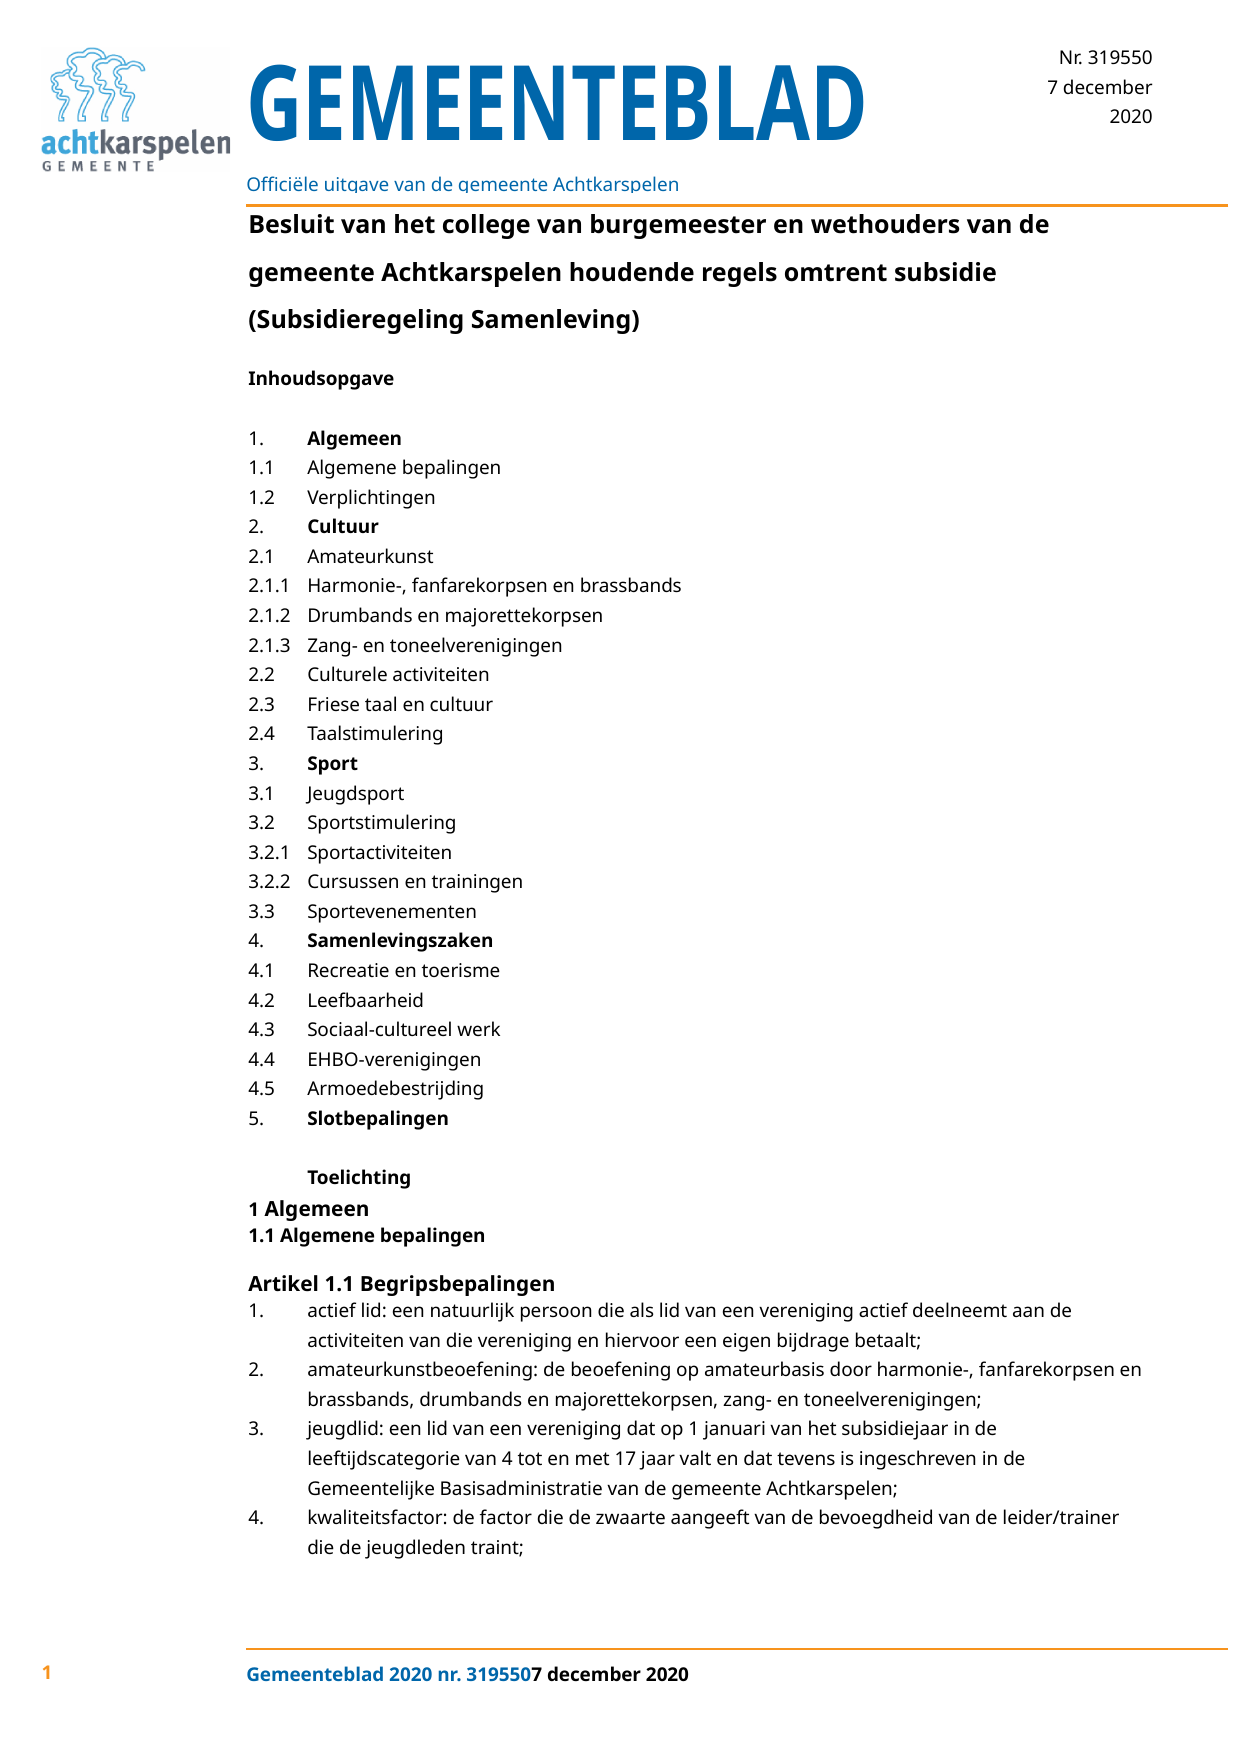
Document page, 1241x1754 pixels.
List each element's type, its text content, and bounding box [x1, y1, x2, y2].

list Verplichtingen [248, 484, 1152, 509]
list Zang- en toneelverenigingen [248, 632, 1152, 657]
list Algemeen [248, 425, 1152, 450]
list Sport [248, 750, 1152, 776]
list Sportactiviteiten [248, 839, 1152, 864]
list Sportstimulering [248, 809, 1152, 835]
list Leefbaarheid [248, 987, 1152, 1012]
list Sportevenementen [248, 898, 1152, 924]
list Slotbepalingen [248, 1105, 1152, 1131]
list Recreatie en toerisme [248, 957, 1152, 983]
list Algemene bepalingen [248, 454, 1152, 480]
list Cursussen en trainingen [248, 868, 1152, 894]
list Samenlevingszaken [248, 928, 1152, 953]
list Jeugdsport [248, 780, 1152, 805]
list Toelichting [248, 1164, 1152, 1190]
list actief lid: een natuurlijk persoon die als lid van een vereniging actief deelneemt aan de activiteiten van die vereniging en hiervoor een eigen bijdrage betaalt; [248, 1297, 1152, 1353]
list Harmonie-, fanfarekorpsen en brassbands [248, 573, 1152, 598]
list amateurkunstbeoefening: de beoefening op amateurbasis door harmonie-, fanfarekorpsen en brassbands, drumbands en majorettekorpsen, zang- en toneelverenigingen; [248, 1356, 1152, 1412]
list kwaliteitsfactor: de factor die de zwaarte aangeeft van de bevoegdheid van de leider/trainer die de jeugdleden traint; [248, 1504, 1152, 1560]
text Besluit van het college van burgemeester en wethouders van de gemeente Achtkarspelen houdende regels omtrent subsidie (Subsidieregeling Samenleving) [248, 207, 1152, 336]
text Artikel 1.1 Begripsbepalingen [248, 1269, 1152, 1297]
list Taalstimulering [248, 721, 1152, 746]
list Culturele activiteiten [248, 661, 1152, 687]
text 1.1 Algemene bepalingen [248, 1222, 1152, 1248]
picture [41, 47, 231, 172]
list Cultuur [248, 513, 1152, 539]
list Drumbands en majorettekorpsen [248, 602, 1152, 628]
list Friese taal en cultuur [248, 691, 1152, 717]
list EHBO-verenigingen [248, 1046, 1152, 1072]
list Sociaal-cultureel werk [248, 1016, 1152, 1042]
text 1 Algemeen [248, 1194, 1152, 1222]
list Amateurkunst [248, 543, 1152, 569]
list Armoedebestrijding [248, 1076, 1152, 1101]
text Inhoudsopgave [248, 366, 1152, 391]
list jeugdlid: een lid van een vereniging dat op 1 januari van het subsidiejaar in de leeftijdscategorie van 4 tot en met 17 jaar valt en dat tevens is ingeschreven in de Gemeentelijke Basisadministratie van de gemeente Achtkarspelen; [248, 1416, 1152, 1501]
